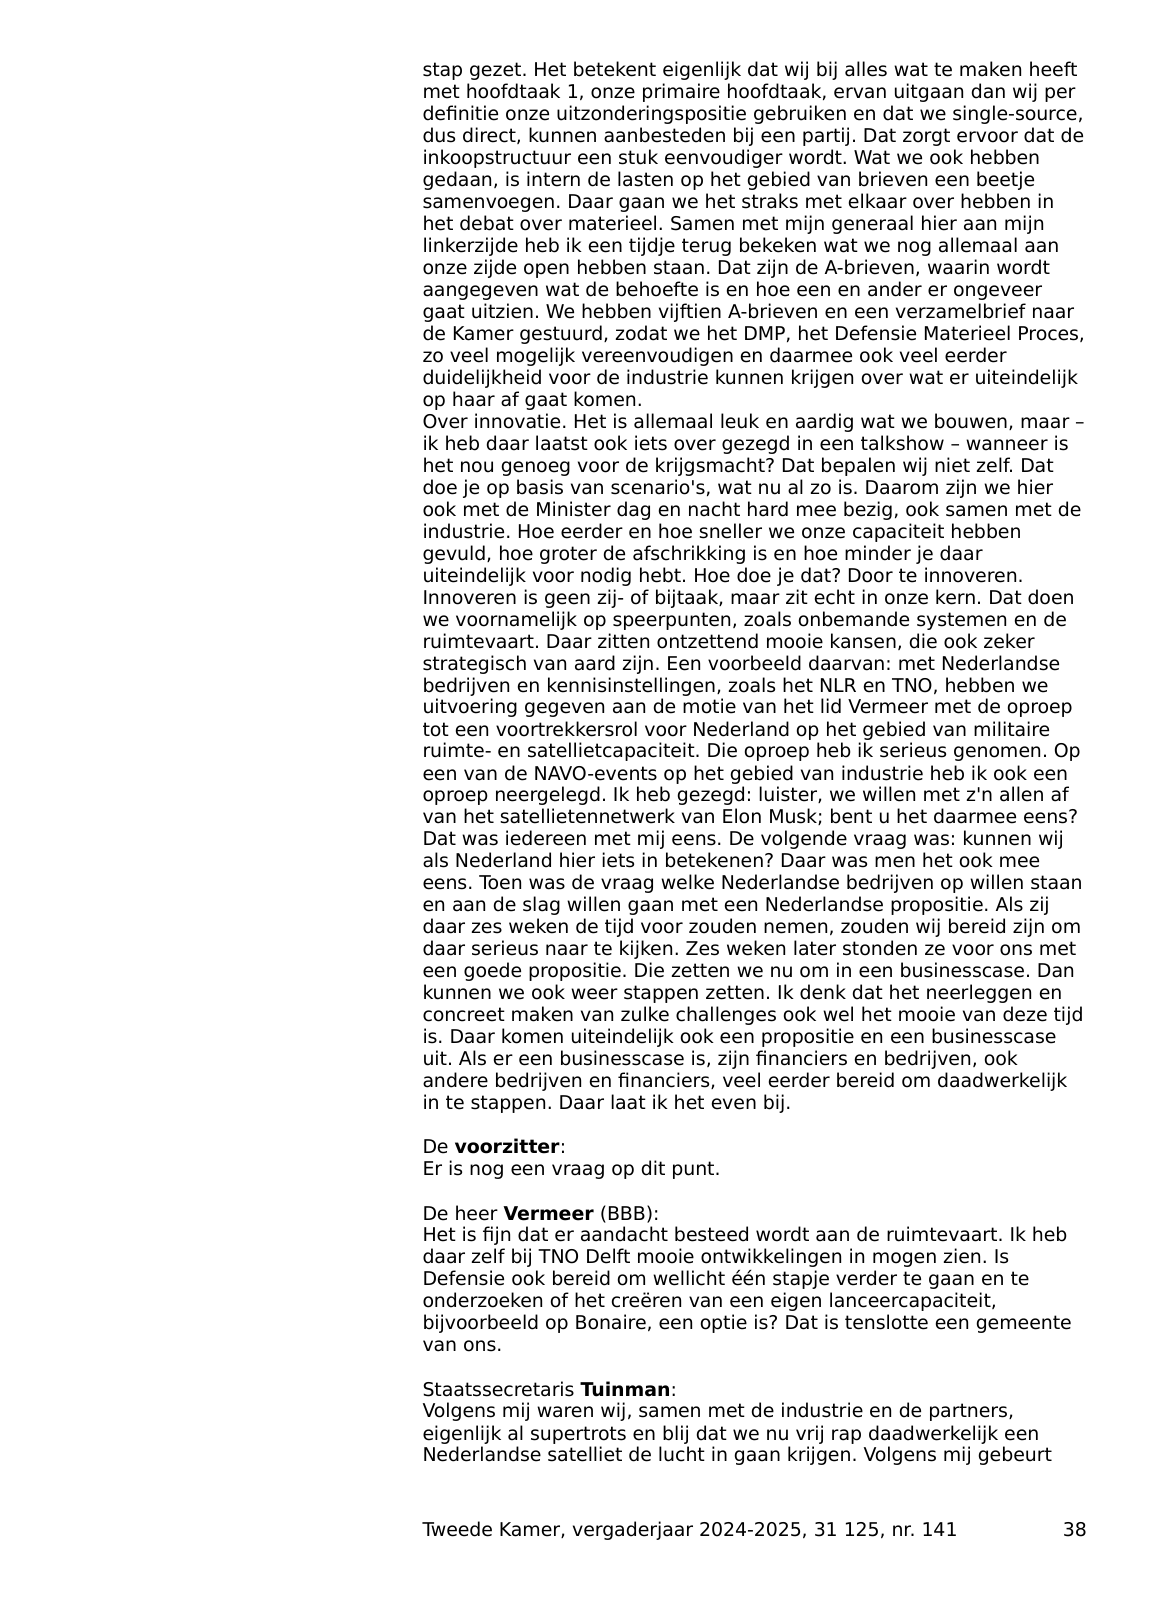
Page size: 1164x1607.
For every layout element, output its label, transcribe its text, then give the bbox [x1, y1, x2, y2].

text Staatssecretaris Tuinman: [422, 1378, 1087, 1400]
text Over innovatie. Het is allemaal leuk en aardig wat we bouwen, maar – ik heb daar laatst ook iets over gezegd in een talkshow – wanneer is het nou genoeg voor de krijgsmacht? Dat bepalen wij niet zelf. Dat doe je op basis van scenario's, wat nu al zo is. Daarom zijn we hier ook met de Minister dag en nacht hard mee bezig, ook samen met de industrie. Hoe eerder en hoe sneller we onze capaciteit hebben gevuld, hoe groter de afschrikking is en hoe minder je daar uiteindelijk voor nodig hebt. Hoe doe je dat? Door te innoveren. Innoveren is geen zij- of bijtaak, maar zit echt in onze kern. Dat doen we voornamelijk op speerpunten, zoals onbemande systemen en de ruimtevaart. Daar zitten ontzettend mooie kansen, die ook zeker strategisch van aard zijn. Een voorbeeld daarvan: met Nederlandse bedrijven en kennisinstellingen, zoals het NLR en TNO, hebben we uitvoering gegeven aan de motie van het lid Vermeer met de oproep tot een voortrekkersrol voor Nederland op het gebied van militaire ruimte- en satellietcapaciteit. Die oproep heb ik serieus genomen. Op een van de NAVO-events op het gebied van industrie heb ik ook een oproep neergelegd. Ik heb gezegd: luister, we willen met z'n allen af van het satellietennetwerk van Elon Musk; bent u het daarmee eens? Dat was iedereen met mij eens. De volgende vraag was: kunnen wij als Nederland hier iets in betekenen? Daar was men het ook mee eens. Toen was de vraag welke Nederlandse bedrijven op willen staan en aan de slag willen gaan met een Nederlandse propositie. Als zij daar zes weken de tijd voor zouden nemen, zouden wij bereid zijn om daar serieus naar te kijken. Zes weken later stonden ze voor ons met een goede propositie. Die zetten we nu om in een businesscase. Dan kunnen we ook weer stappen zetten. Ik denk dat het neerleggen en concreet maken van zulke challenges ook wel het mooie van deze tijd is. Daar komen uiteindelijk ook een propositie en een businesscase uit. Als er een businesscase is, zijn financiers en bedrijven, ook andere bedrijven en financiers, veel eerder bereid om daadwerkelijk in te stappen. Daar laat ik het even bij. [422, 411, 1087, 1114]
text De heer Vermeer (BBB): [422, 1202, 1087, 1224]
text De voorzitter: [422, 1136, 1087, 1158]
text stap gezet. Het betekent eigenlijk dat wij bij alles wat te maken heeft met hoofdtaak 1, onze primaire hoofdtaak, ervan uitgaan dan wij per definitie onze uitzonderingspositie gebruiken en dat we single-source, dus direct, kunnen aanbesteden bij een partij. Dat zorgt ervoor dat de inkoopstructuur een stuk eenvoudiger wordt. Wat we ook hebben gedaan, is intern de lasten op het gebied van brieven een beetje samenvoegen. Daar gaan we het straks met elkaar over hebben in het debat over materieel. Samen met mijn generaal hier aan mijn linkerzijde heb ik een tijdje terug bekeken wat we nog allemaal aan onze zijde open hebben staan. Dat zijn de A-brieven, waarin wordt aangegeven wat de behoefte is en hoe een en ander er ongeveer gaat uitzien. We hebben vijftien A-brieven en een verzamelbrief naar de Kamer gestuurd, zodat we het DMP, het Defensie Materieel Proces, zo veel mogelijk vereenvoudigen en daarmee ook veel eerder duidelijkheid voor de industrie kunnen krijgen over wat er uiteindelijk op haar af gaat komen. [422, 59, 1087, 411]
text Er is nog een vraag op dit punt. [422, 1158, 1087, 1180]
text Volgens mij waren wij, samen met de industrie en de partners, eigenlijk al supertrots en blij dat we nu vrij rap daadwerkelijk een Nederlandse satelliet de lucht in gaan krijgen. Volgens mij gebeurt [422, 1400, 1087, 1466]
text Het is fijn dat er aandacht besteed wordt aan de ruimtevaart. Ik heb daar zelf bij TNO Delft mooie ontwikkelingen in mogen zien. Is Defensie ook bereid om wellicht één stapje verder te gaan en te onderzoeken of het creëren van een eigen lanceercapaciteit, bijvoorbeeld op Bonaire, een optie is? Dat is tenslotte een gemeente van ons. [422, 1224, 1087, 1356]
